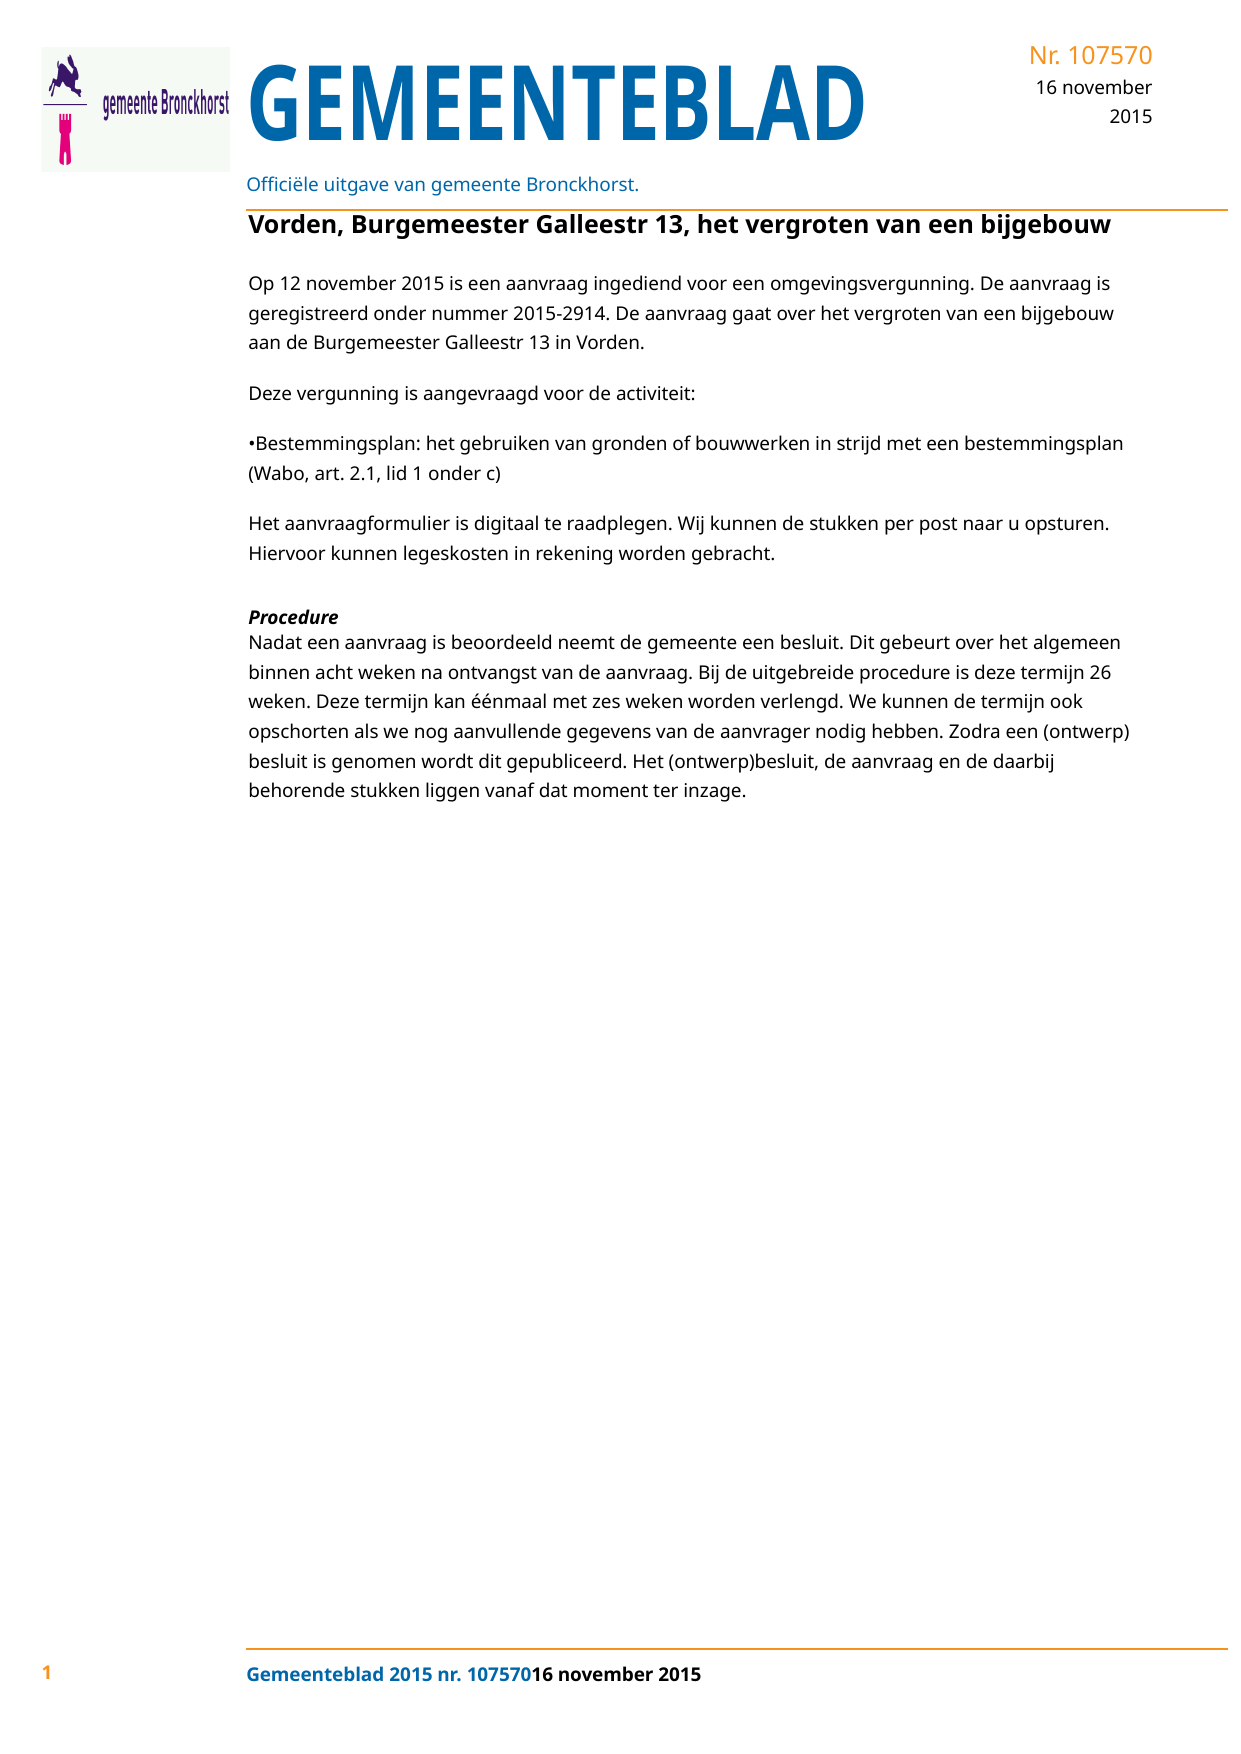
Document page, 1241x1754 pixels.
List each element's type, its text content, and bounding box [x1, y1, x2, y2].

text Deze vergunning is aangevraagd voor de activiteit: [248, 380, 1152, 406]
text Het aanvraagformulier is digitaal te raadplegen. Wij kunnen de stukken per post naar u opsturen. Hiervoor kunnen legeskosten in rekening worden gebracht. [248, 510, 1152, 566]
text Nadat een aanvraag is beoordeeld neemt de gemeente een besluit. Dit gebeurt over het algemeen binnen acht weken na ontvangst van de aanvraag. Bij de uitgebreide procedure is deze termijn 26 weken. Deze termijn kan éénmaal met zes weken worden verlengd. We kunnen de termijn ook opschorten als we nog aanvullende gegevens van de aanvrager nodig hebben. Zodra een (ontwerp) besluit is genomen wordt dit gepubliceerd. Het (ontwerp)besluit, de aanvraag en de daarbij behorende stukken liggen vanaf dat moment ter inzage. [248, 629, 1152, 803]
text Vorden, Burgemeester Galleestr 13, het vergroten van een bijgebouw [248, 211, 1152, 241]
picture [41, 47, 231, 172]
text Op 12 november 2015 is een aanvraag ingediend voor een omgevingsvergunning. De aanvraag is geregistreerd onder nummer 2015-2914. De aanvraag gaat over het vergroten van een bijgebouw aan de Burgemeester Galleestr 13 in Vorden. [248, 270, 1152, 355]
text •Bestemmingsplan: het gebruiken van gronden of bouwwerken in strijd met een bestemmingsplan (Wabo, art. 2.1, lid 1 onder c) [248, 430, 1152, 486]
text Procedure [248, 604, 1152, 629]
